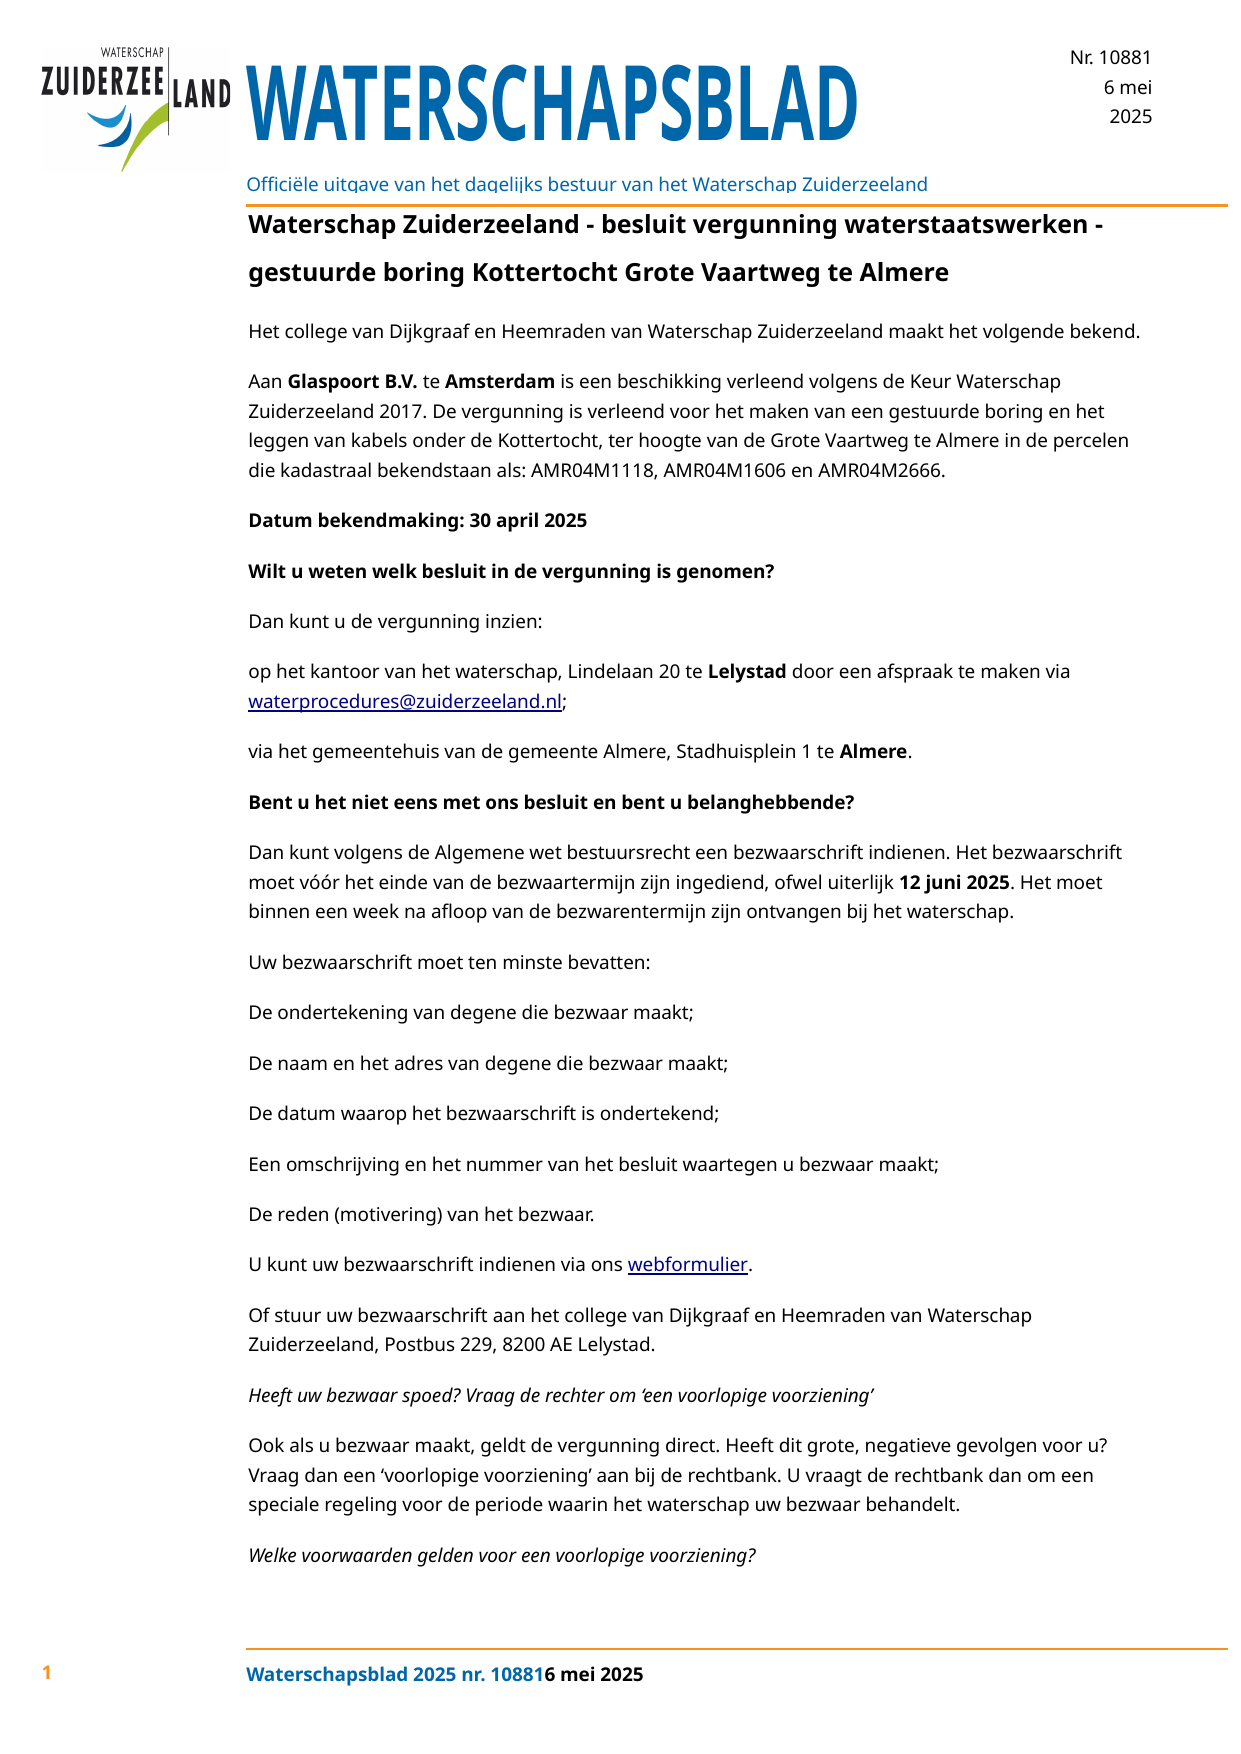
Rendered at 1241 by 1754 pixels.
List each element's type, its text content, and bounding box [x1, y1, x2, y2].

text De ondertekening van degene die bezwaar maakt; [248, 999, 1152, 1025]
text Datum bekendmaking: 30 april 2025 [248, 507, 1152, 533]
text Dan kunt volgens de Algemene wet bestuursrecht een bezwaarschrift indienen. Het bezwaarschrift moet vóór het einde van de bezwaartermijn zijn ingediend, ofwel uiterlijk 12 juni 2025. Het moet binnen een week na afloop van de bezwarentermijn zijn ontvangen bij het waterschap. [248, 839, 1152, 924]
text Bent u het niet eens met ons besluit en bent u belanghebbende? [248, 789, 1152, 815]
text Of stuur uw bezwaarschrift aan het college van Dijkgraaf en Heemraden van Waterschap Zuiderzeeland, Postbus 229, 8200 AE Lelystad. [248, 1302, 1152, 1357]
text via het gemeentehuis van de gemeente Almere, Stadhuisplein 1 te Almere. [248, 739, 1152, 764]
text U kunt uw bezwaarschrift indienen via ons webformulier. [248, 1252, 1152, 1277]
text op het kantoor van het waterschap, Lindelaan 20 te Lelystad door een afspraak te maken via waterprocedures@zuiderzeeland.nl; [248, 659, 1152, 714]
text Ook als u bezwaar maakt, geldt de vergunning direct. Heeft dit grote, negatieve gevolgen voor u? Vraag dan een ‘voorlopige voorziening’ aan bij de rechtbank. U vraagt de rechtbank dan om een speciale regeling voor de periode waarin het waterschap uw bezwaar behandelt. [248, 1432, 1152, 1517]
text Dan kunt u de vergunning inzien: [248, 608, 1152, 634]
text De naam en het adres van degene die bezwaar maakt; [248, 1050, 1152, 1076]
text Heeft uw bezwaar spoed? Vraag de rechter om ‘een voorlopige voorziening’ [248, 1382, 1152, 1408]
text Aan Glaspoort B.V. te Amsterdam is een beschikking verleend volgens de Keur Waterschap Zuiderzeeland 2017. De vergunning is verleend voor het maken van een gestuurde boring en het leggen van kabels onder de Kottertocht, ter hoogte van de Grote Vaartweg te Almere in de percelen die kadastraal bekendstaan als: AMR04M1118, AMR04M1606 en AMR04M2666. [248, 368, 1152, 483]
text De datum waarop het bezwaarschrift is ondertekend; [248, 1100, 1152, 1126]
text Wilt u weten welk besluit in de vergunning is genomen? [248, 558, 1152, 584]
text Waterschap Zuiderzeeland - besluit vergunning waterstaatswerken - gestuurde boring Kottertocht Grote Vaartweg te Almere [248, 207, 1152, 288]
text Uw bezwaarschrift moet ten minste bevatten: [248, 949, 1152, 975]
text Een omschrijving en het nummer van het besluit waartegen u bezwaar maakt; [248, 1151, 1152, 1177]
text De reden (motivering) van het bezwaar. [248, 1201, 1152, 1227]
picture [41, 47, 231, 172]
text Welke voorwaarden gelden voor een voorlopige voorziening? [248, 1542, 1152, 1568]
text Het college van Dijkgraaf en Heemraden van Waterschap Zuiderzeeland maakt het volgende bekend. [248, 318, 1152, 344]
